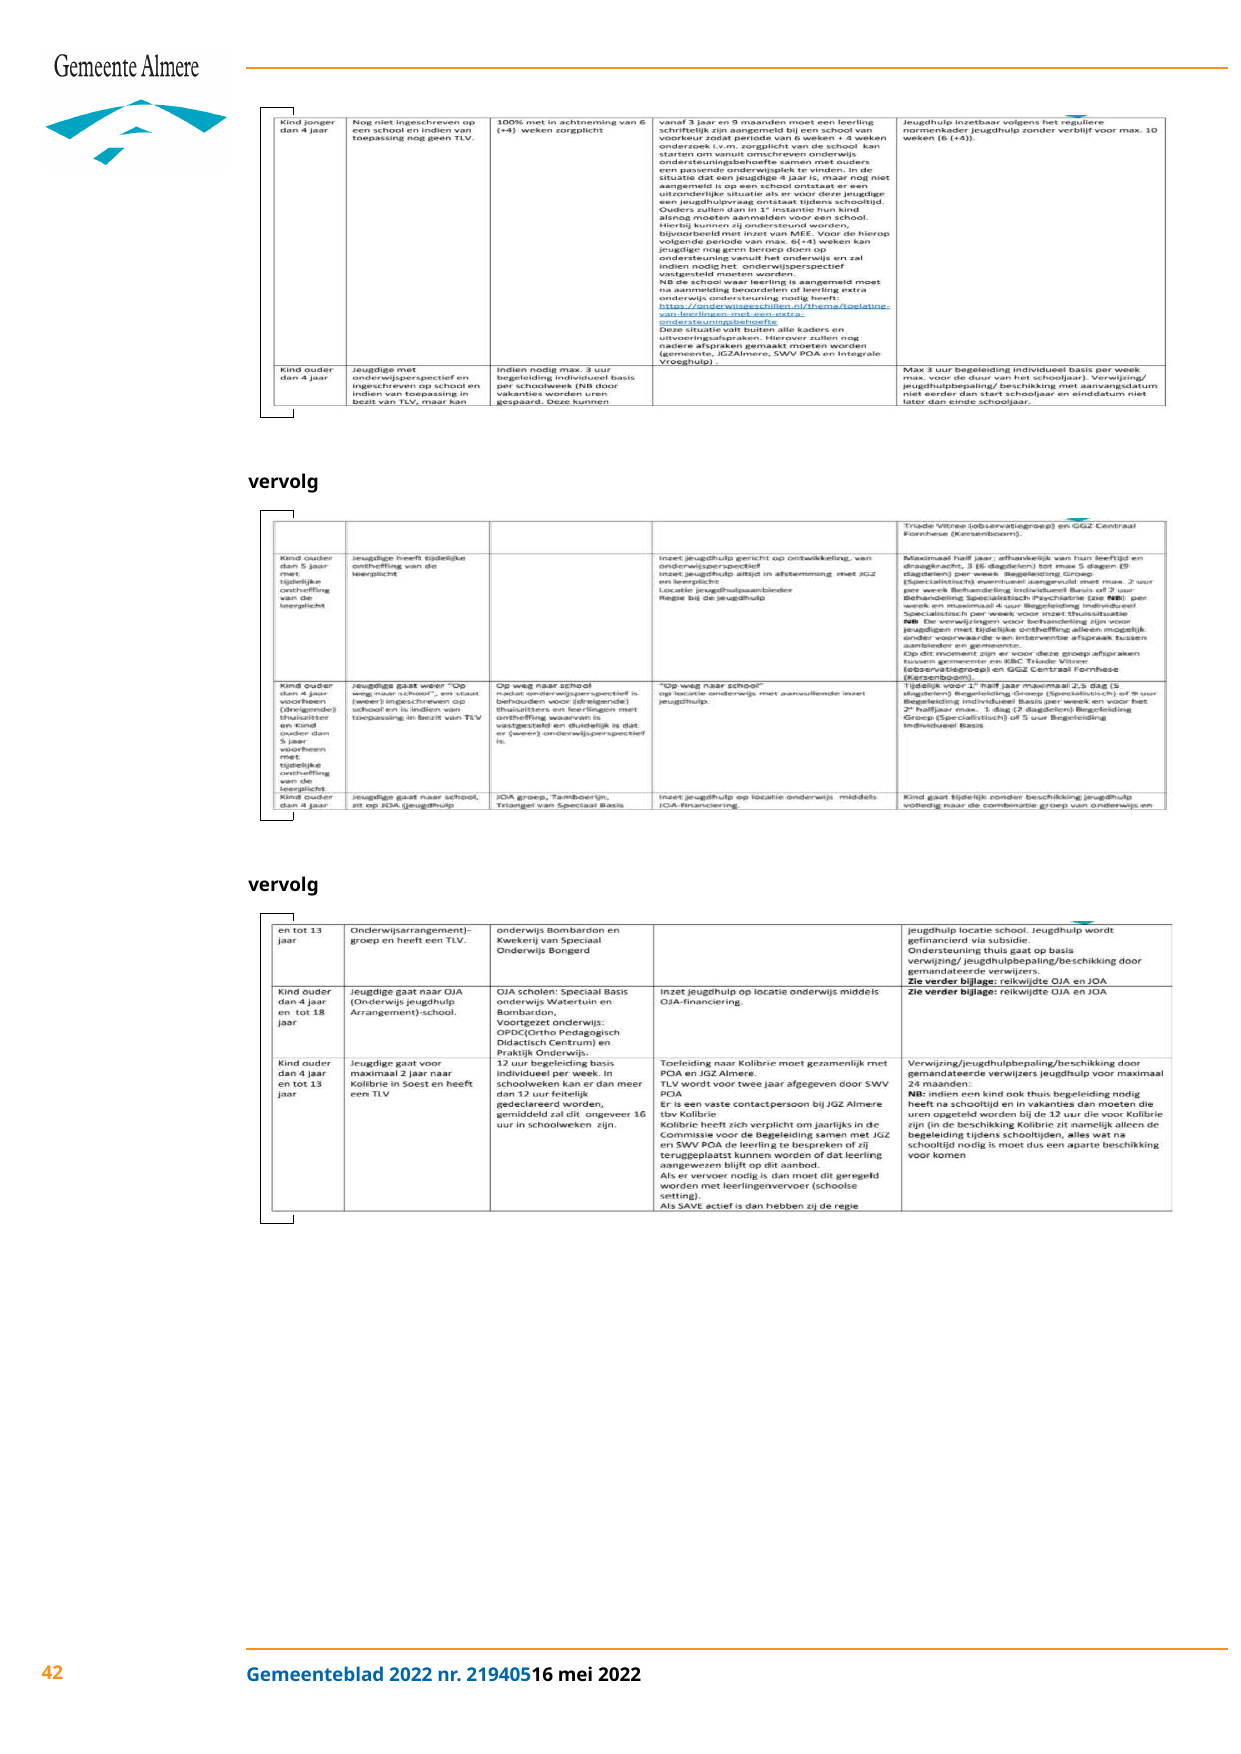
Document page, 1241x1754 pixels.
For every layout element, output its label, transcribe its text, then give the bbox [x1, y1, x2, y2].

picture [268, 518, 1173, 812]
picture [268, 921, 1173, 1215]
picture [41, 47, 231, 172]
picture [268, 115, 1173, 409]
text vervolg [248, 468, 1152, 494]
text vervolg [248, 871, 1152, 897]
